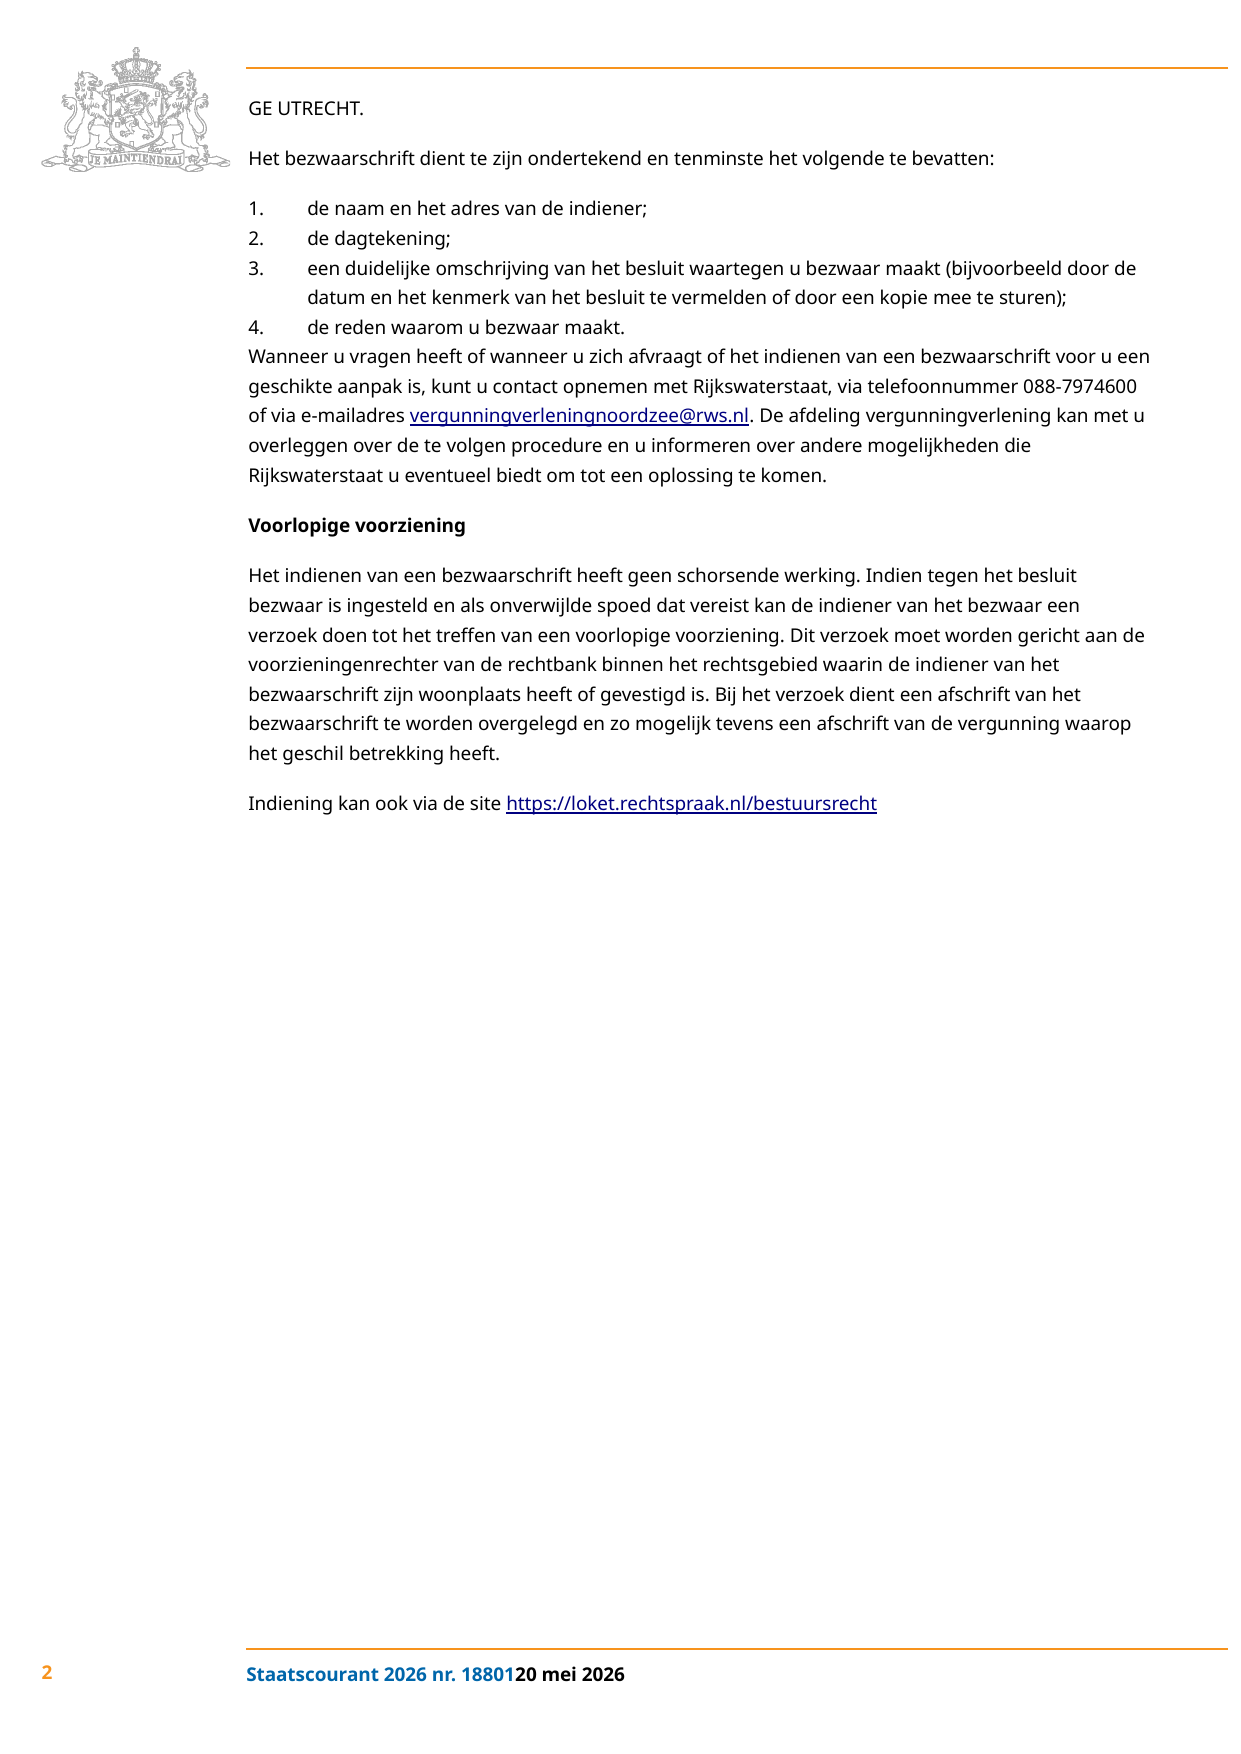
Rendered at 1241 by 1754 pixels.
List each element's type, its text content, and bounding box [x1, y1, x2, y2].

text Het indienen van een bezwaarschrift heeft geen schorsende werking. Indien tegen het besluit bezwaar is ingesteld en als onverwijlde spoed dat vereist kan de indiener van het bezwaar een verzoek doen tot het treffen van een voorlopige voorziening. Dit verzoek moet worden gericht aan de voorzieningenrechter van de rechtbank binnen het rechtsgebied waarin de indiener van het bezwaarschrift zijn woonplaats heeft of gevestigd is. Bij het verzoek dient een afschrift van het bezwaarschrift te worden overgelegd en zo mogelijk tevens een afschrift van de vergunning waarop het geschil betrekking heeft. [248, 563, 1152, 766]
list de naam en het adres van de indiener; [248, 196, 1152, 221]
picture [41, 47, 231, 172]
list de reden waarom u bezwaar maakt. [248, 314, 1152, 340]
text Wanneer u vragen heeft of wanneer u zich afvraagt of het indienen van een bezwaarschrift voor u een geschikte aanpak is, kunt u contact opnemen met Rijkswaterstaat, via telefoonnummer 088-7974600 of via e-mailadres vergunningverleningnoordzee@rws.nl. De afdeling vergunningverlening kan met u overleggen over de te volgen procedure en u informeren over andere mogelijkheden die Rijkswaterstaat u eventueel biedt om tot een oplossing te komen. [248, 343, 1152, 488]
text GE UTRECHT. [248, 95, 1152, 121]
list de dagtekening; [248, 225, 1152, 251]
text Het bezwaarschrift dient te zijn ondertekend en tenminste het volgende te bevatten: [248, 145, 1152, 171]
text Indiening kan ook via de site https://loket.rechtspraak.nl/bestuursrecht [248, 791, 1152, 816]
list een duidelijke omschrijving van het besluit waartegen u bezwaar maakt (bijvoorbeeld door de datum en het kenmerk van het besluit te vermelden of door een kopie mee te sturen); [248, 255, 1152, 310]
text Voorlopige voorziening [248, 512, 1152, 538]
